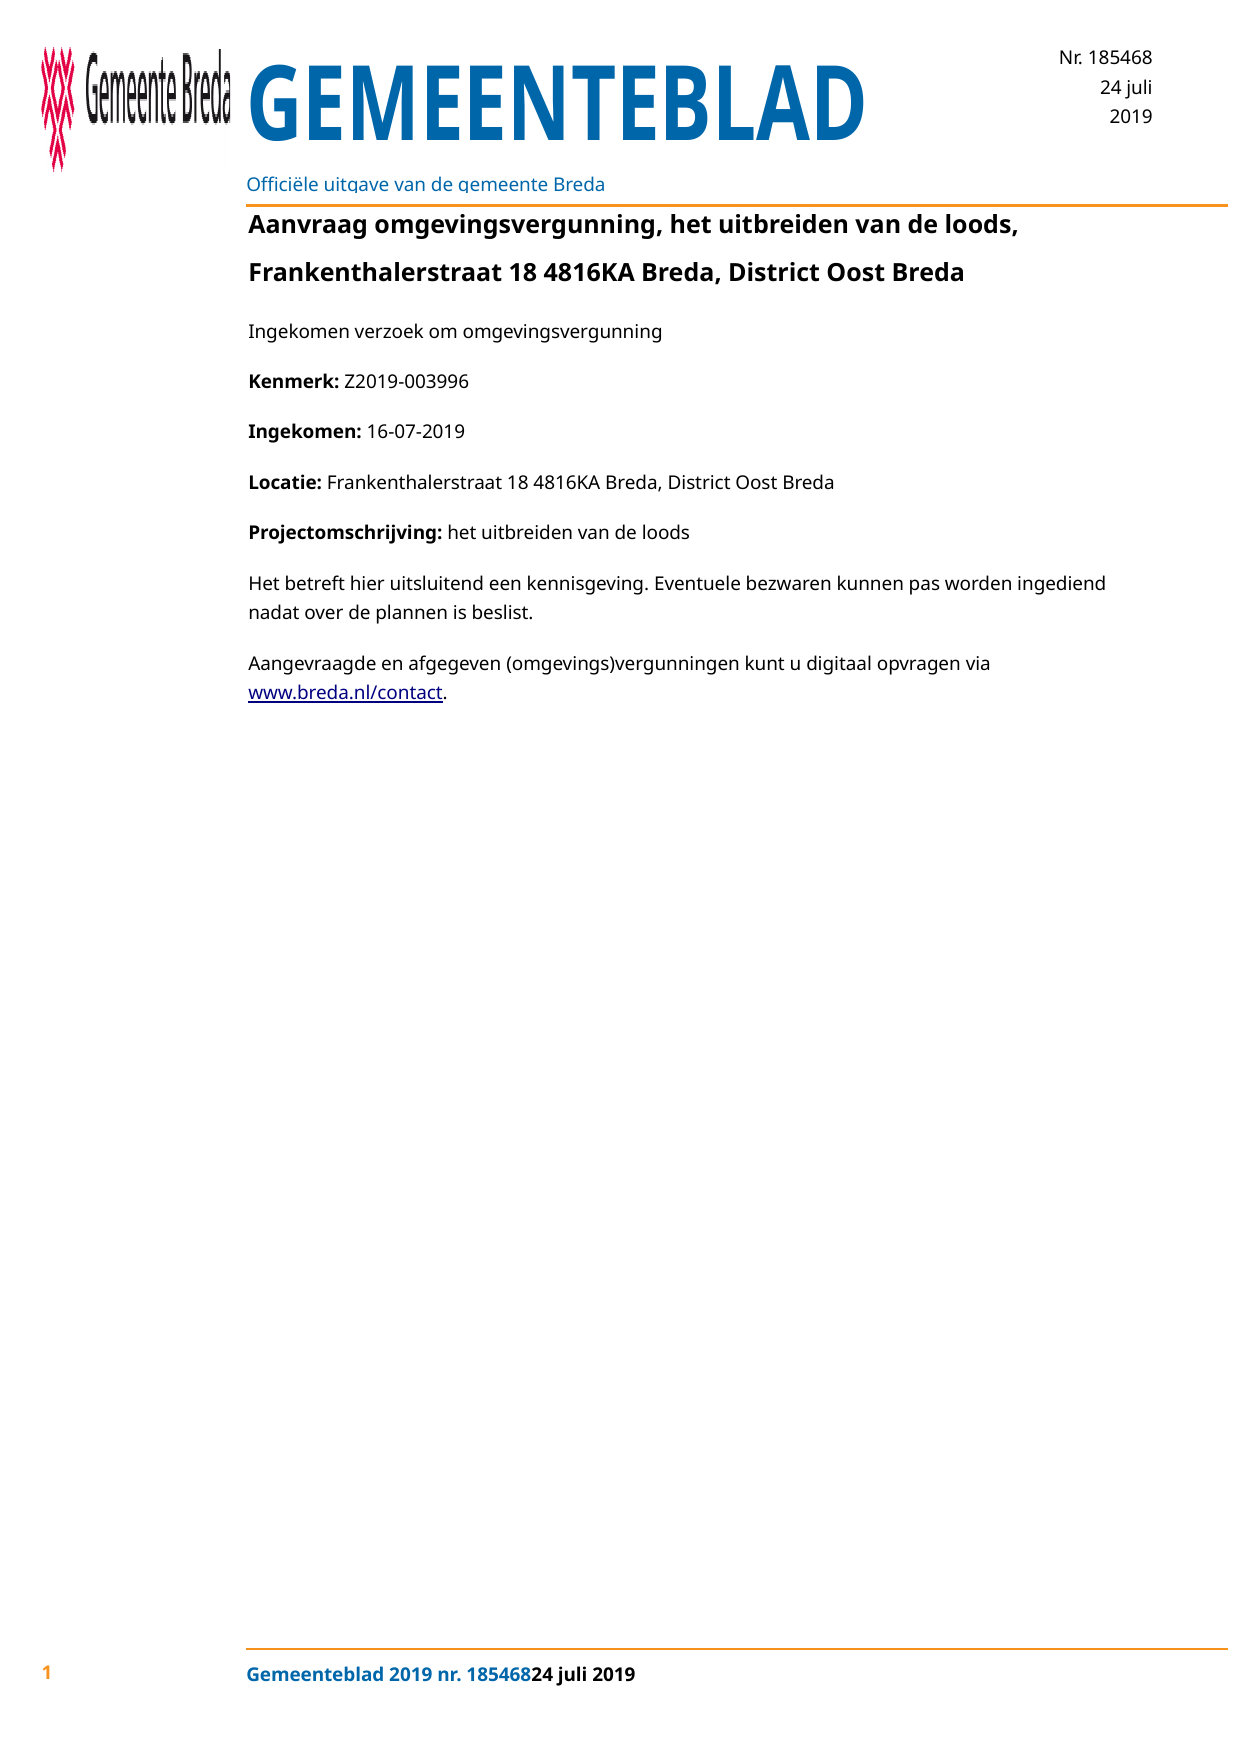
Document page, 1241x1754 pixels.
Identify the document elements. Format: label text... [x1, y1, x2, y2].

text Kenmerk: Z2019-003996 [248, 368, 1152, 394]
text Aanvraag omgevingsvergunning, het uitbreiden van de loods, Frankenthalerstraat 18 4816KA Breda, District Oost Breda [248, 207, 1152, 288]
text Locatie: Frankenthalerstraat 18 4816KA Breda, District Oost Breda [248, 469, 1152, 495]
text Aangevraagde en afgegeven (omgevings)vergunningen kunt u digitaal opvragen via www.breda.nl/contact. [248, 650, 1152, 705]
text Ingekomen: 16-07-2019 [248, 419, 1152, 444]
text Projectomschrijving: het uitbreiden van de loods [248, 519, 1152, 545]
picture [41, 47, 231, 172]
text Het betreft hier uitsluitend een kennisgeving. Eventuele bezwaren kunnen pas worden ingediend nadat over de plannen is beslist. [248, 570, 1152, 625]
text Ingekomen verzoek om omgevingsvergunning [248, 318, 1152, 344]
